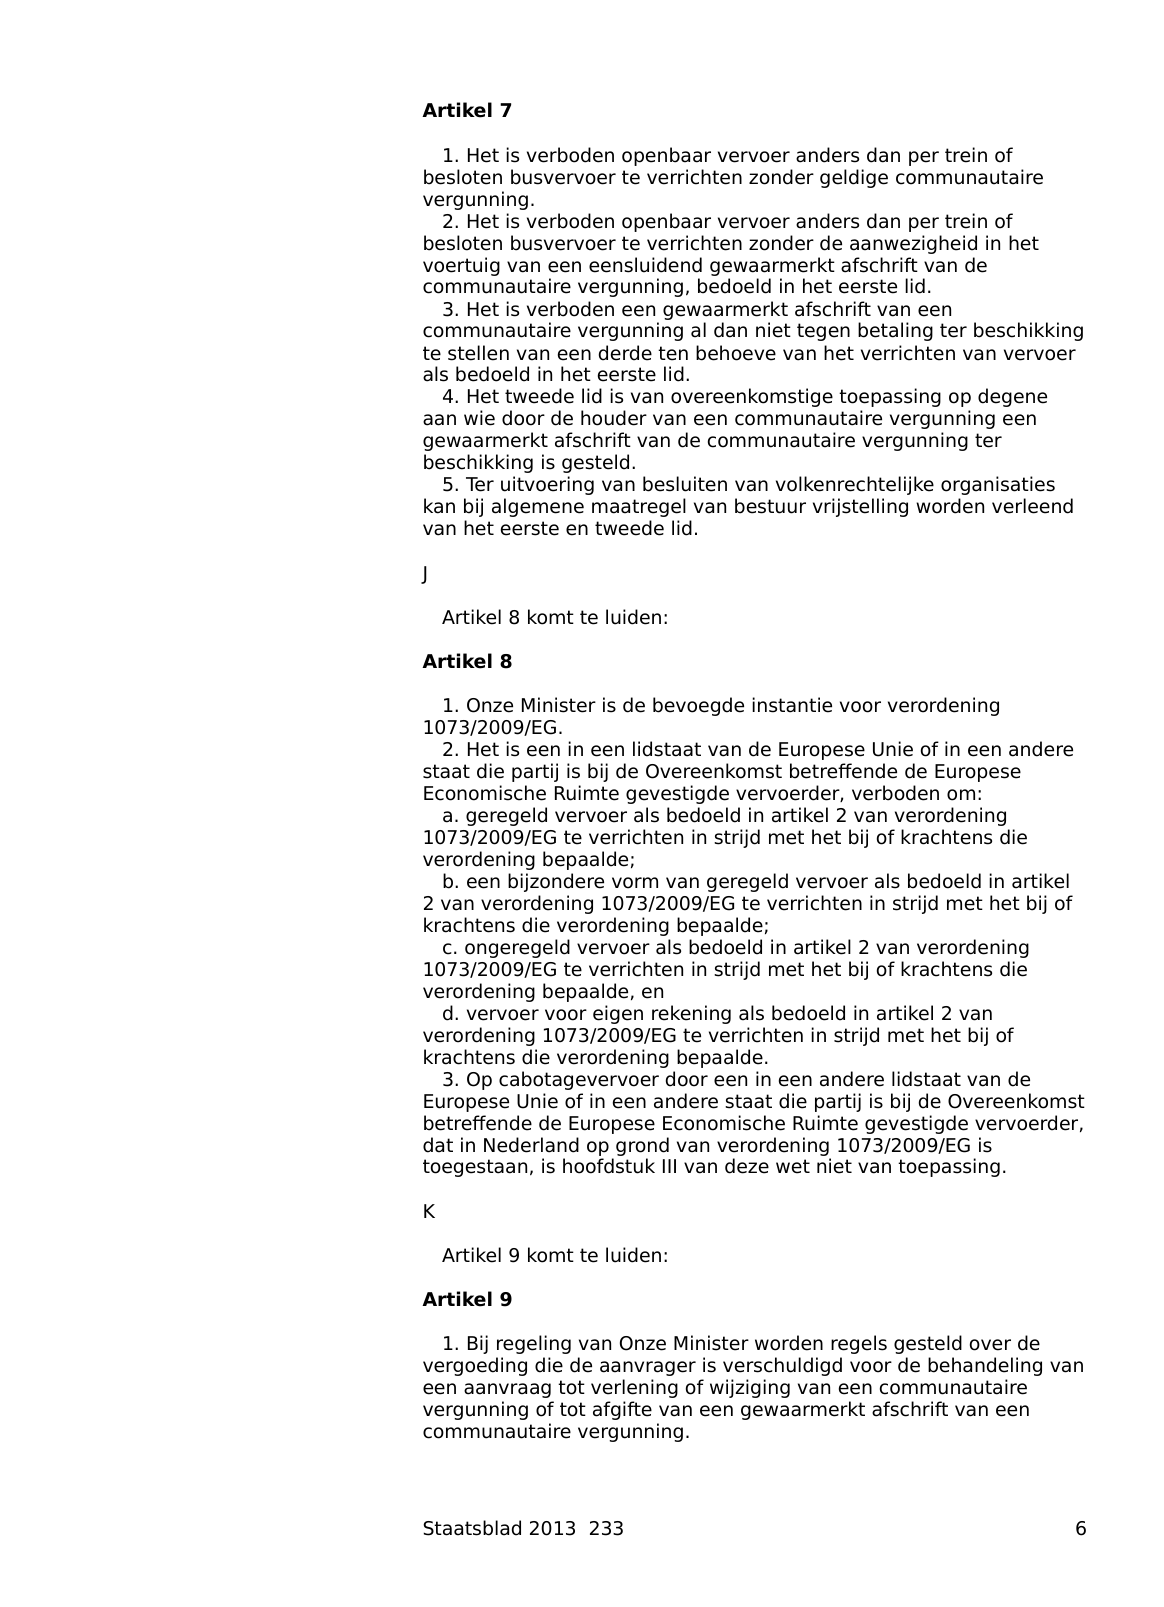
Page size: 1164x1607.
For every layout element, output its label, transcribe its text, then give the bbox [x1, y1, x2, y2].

text 1. Bij regeling van Onze Minister worden regels gesteld over de vergoeding die de aanvrager is verschuldigd voor de behandeling van een aanvraag tot verlening of wijziging van een communautaire vergunning of tot afgifte van een gewaarmerkt afschrift van een communautaire vergunning. [422, 1333, 1087, 1443]
text 2. Het is verboden openbaar vervoer anders dan per trein of besloten busvervoer te verrichten zonder de aanwezigheid in het voertuig van een eensluidend gewaarmerkt afschrift van de communautaire vergunning, bedoeld in het eerste lid. [422, 211, 1087, 298]
text d. vervoer voor eigen rekening als bedoeld in artikel 2 van verordening 1073/2009/EG te verrichten in strijd met het bij of krachtens die verordening bepaalde. [422, 1003, 1087, 1068]
subtitle Artikel 7 [422, 100, 1087, 122]
text b. een bijzondere vorm van geregeld vervoer als bedoeld in artikel 2 van verordening 1073/2009/EG te verrichten in strijd met het bij of krachtens die verordening bepaalde; [422, 871, 1087, 937]
text 2. Het is een in een lidstaat van de Europese Unie of in een andere staat die partij is bij de Overeenkomst betreffende de Europese Economische Ruimte gevestigde vervoerder, verboden om: [422, 739, 1087, 805]
text J [422, 562, 1087, 584]
text a. geregeld vervoer als bedoeld in artikel 2 van verordening 1073/2009/EG te verrichten in strijd met het bij of krachtens die verordening bepaalde; [422, 805, 1087, 871]
text 5. Ter uitvoering van besluiten van volkenrechtelijke organisaties kan bij algemene maatregel van bestuur vrijstelling worden verleend van het eerste en tweede lid. [422, 474, 1087, 540]
text 1. Onze Minister is de bevoegde instantie voor verordening 1073/2009/EG. [422, 695, 1087, 739]
text Artikel 8 komt te luiden: [422, 607, 1087, 628]
text Artikel 9 komt te luiden: [422, 1245, 1087, 1267]
text c. ongeregeld vervoer als bedoeld in artikel 2 van verordening 1073/2009/EG te verrichten in strijd met het bij of krachtens die verordening bepaalde, en [422, 937, 1087, 1003]
text 4. Het tweede lid is van overeenkomstige toepassing op degene aan wie door de houder van een communautaire vergunning een gewaarmerkt afschrift van de communautaire vergunning ter beschikking is gesteld. [422, 386, 1087, 474]
text 1. Het is verboden openbaar vervoer anders dan per trein of besloten busvervoer te verrichten zonder geldige communautaire vergunning. [422, 144, 1087, 211]
text 3. Op cabotagevervoer door een in een andere lidstaat van de Europese Unie of in een andere staat die partij is bij de Overeenkomst betreffende de Europese Economische Ruimte gevestigde vervoerder, dat in Nederland op grond van verordening 1073/2009/EG is toegestaan, is hoofdstuk III van deze wet niet van toepassing. [422, 1068, 1087, 1178]
text K [422, 1201, 1087, 1223]
subtitle Artikel 9 [422, 1289, 1087, 1311]
text 3. Het is verboden een gewaarmerkt afschrift van een communautaire vergunning al dan niet tegen betaling ter beschikking te stellen van een derde ten behoeve van het verrichten van vervoer als bedoeld in het eerste lid. [422, 298, 1087, 386]
subtitle Artikel 8 [422, 651, 1087, 673]
